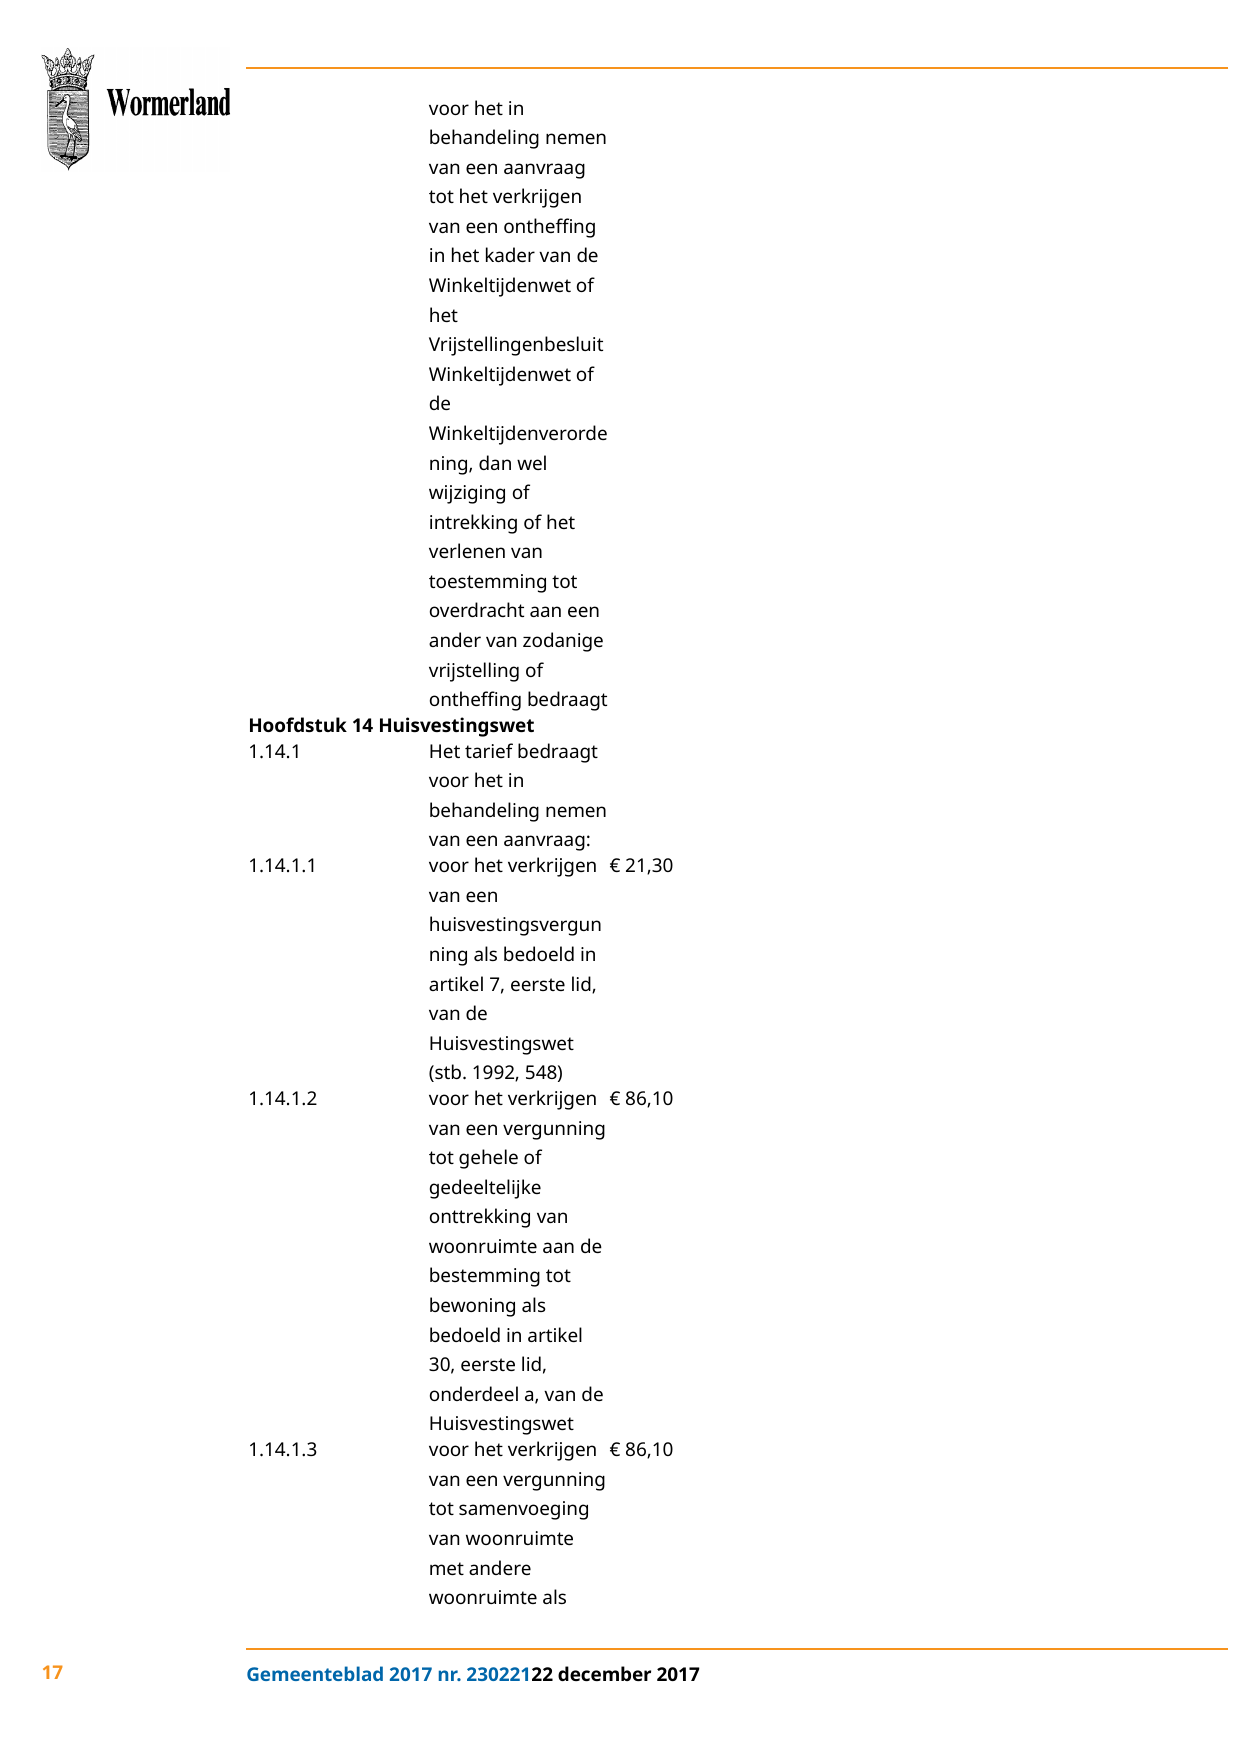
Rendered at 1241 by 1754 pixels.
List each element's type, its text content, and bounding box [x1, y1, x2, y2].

table_cell 1.14.1.2 [248, 1085, 429, 1436]
table_cell [609, 738, 790, 852]
table_cell voor het in behandeling nemen van een aanvraag tot het verkrijgen van een ontheffing in het kader van de Winkeltijdenwet of het Vrijstellingenbesluit Winkeltijdenwet of de Winkeltijdenverordening, dan wel wijziging of intrekking of het verlenen van toestemming tot overdracht aan een ander van zodanige vrijstelling of ontheffing bedraagt [429, 95, 609, 712]
table_cell voor het verkrijgen van een vergunning tot samenvoeging van woonruimte met andere woonruimte als [429, 1436, 609, 1610]
table_cell 1.14.1.3 [248, 1436, 429, 1610]
table_cell € 86,10 [609, 1085, 790, 1436]
table_cell [609, 95, 790, 712]
table_cell [248, 95, 429, 712]
table_cell Hoofdstuk 14 Huisvestingswet [248, 712, 790, 738]
table_cell voor het verkrijgen van een vergunning tot gehele of gedeeltelijke onttrekking van woonruimte aan de bestemming tot bewoning als bedoeld in artikel 30, eerste lid, onderdeel a, van de Huisvestingswet [429, 1085, 609, 1436]
table_cell Het tarief bedraagt voor het in behandeling nemen van een aanvraag: [429, 738, 609, 852]
table_cell € 86,10 [609, 1436, 790, 1610]
table_cell 1.14.1 [248, 738, 429, 852]
picture [41, 47, 231, 172]
table_cell € 21,30 [609, 853, 790, 1085]
table_cell 1.14.1.1 [248, 853, 429, 1085]
table_cell voor het verkrijgen van een huisvestingsvergunning als bedoeld in artikel 7, eerste lid, van de Huisvestingswet (stb. 1992, 548) [429, 853, 609, 1085]
